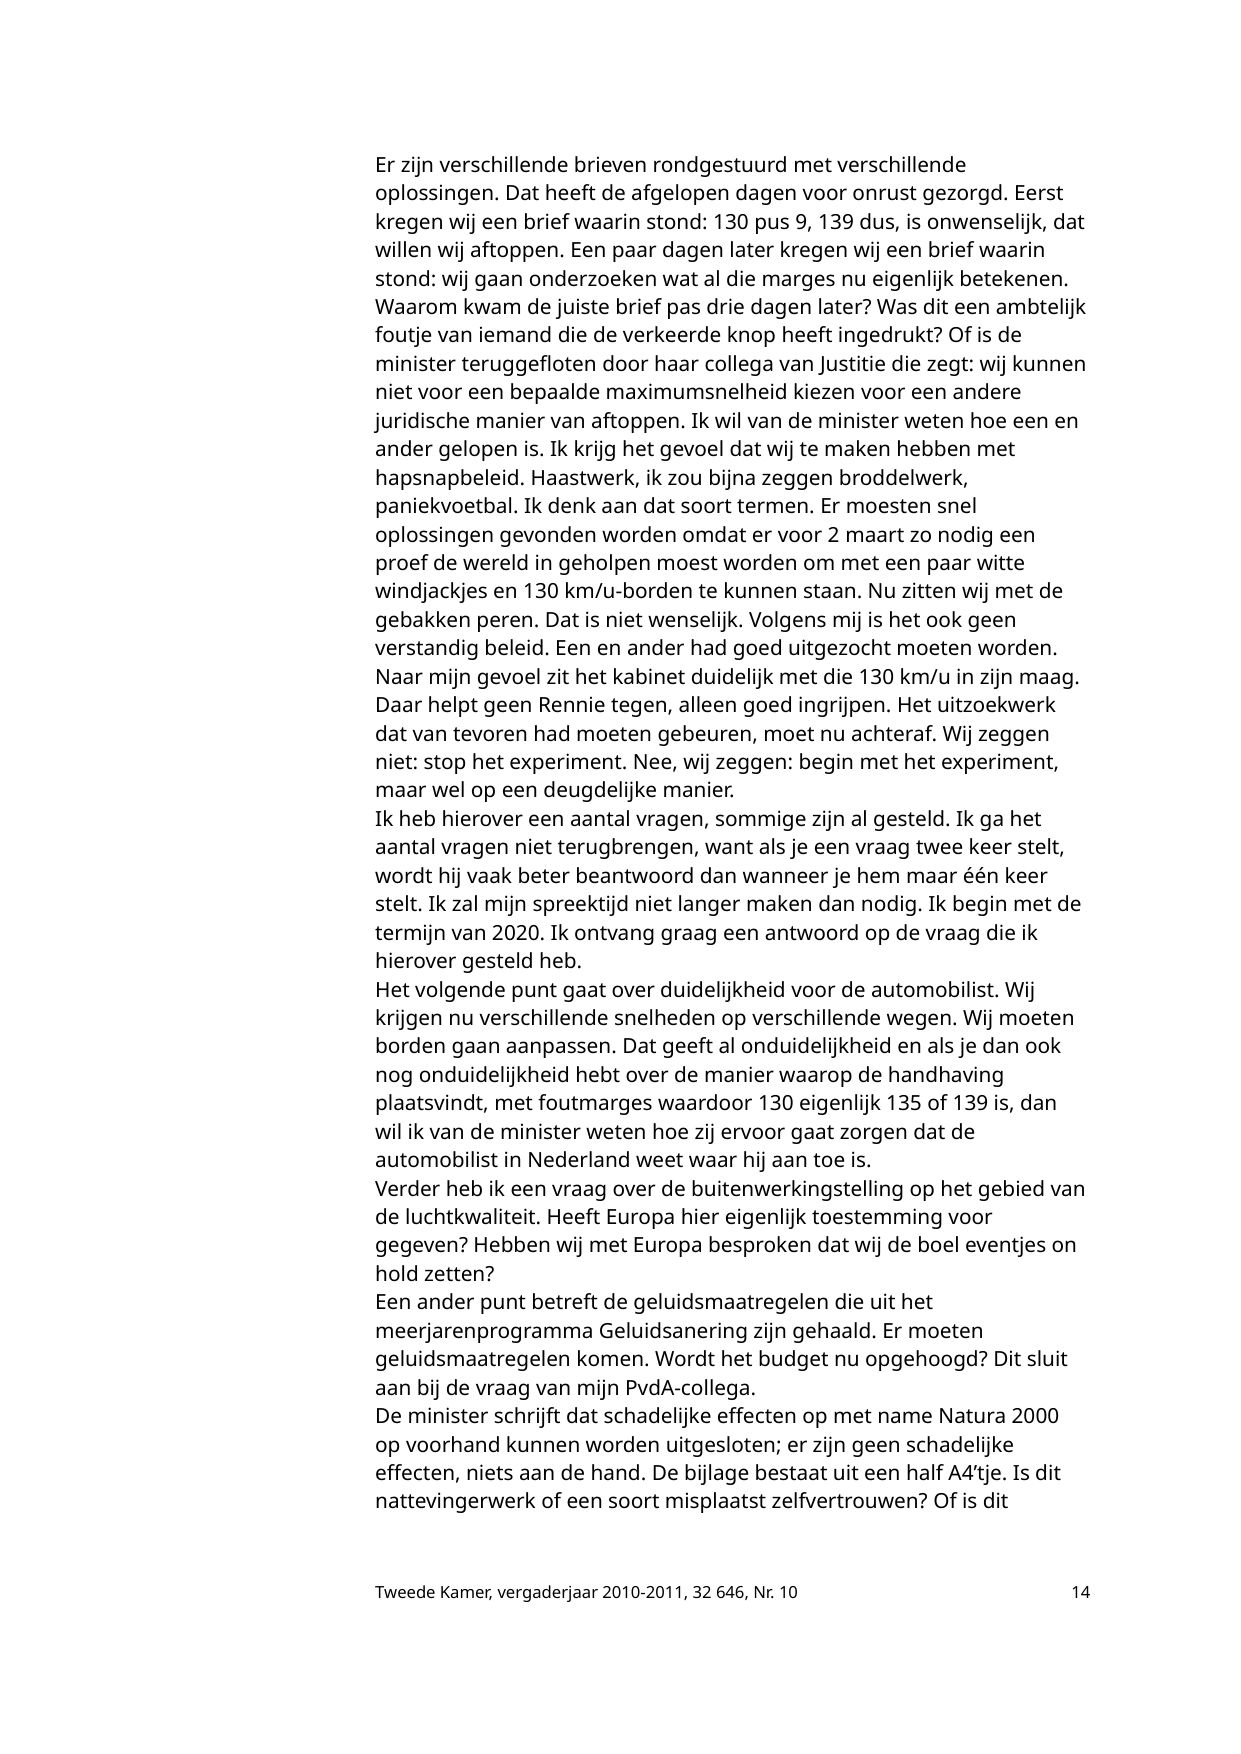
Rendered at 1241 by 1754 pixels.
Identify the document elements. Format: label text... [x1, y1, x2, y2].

text Er zijn verschillende brieven rondgestuurd met verschillende oplossingen. Dat heeft de afgelopen dagen voor onrust gezorgd. Eerst kregen wij een brief waarin stond: 130 pus 9, 139 dus, is onwenselijk, dat willen wij aftoppen. Een paar dagen later kregen wij een brief waarin stond: wij gaan onderzoeken wat al die marges nu eigenlijk betekenen. Waarom kwam de juiste brief pas drie dagen later? Was dit een ambtelijk foutje van iemand die de verkeerde knop heeft ingedrukt? Of is de minister teruggefloten door haar collega van Justitie die zegt: wij kunnen niet voor een bepaalde maximumsnelheid kiezen voor een andere juridische manier van aftoppen. Ik wil van de minister weten hoe een en ander gelopen is. Ik krijg het gevoel dat wij te maken hebben met hapsnapbeleid. Haastwerk, ik zou bijna zeggen broddelwerk, paniekvoetbal. Ik denk aan dat soort termen. Er moesten snel oplossingen gevonden worden omdat er voor 2 maart zo nodig een proef de wereld in geholpen moest worden om met een paar witte windjackjes en 130 km/u-borden te kunnen staan. Nu zitten wij met de gebakken peren. Dat is niet wenselijk. Volgens mij is het ook geen verstandig beleid. Een en ander had goed uitgezocht moeten worden. Naar mijn gevoel zit het kabinet duidelijk met die 130 km/u in zijn maag. Daar helpt geen Rennie tegen, alleen goed ingrijpen. Het uitzoekwerk dat van tevoren had moeten gebeuren, moet nu achteraf. Wij zeggen niet: stop het experiment. Nee, wij zeggen: begin met het experiment, maar wel op een deugdelijke manier. [375, 150, 1090, 804]
text De minister schrijft dat schadelijke effecten op met name Natura 2000 op voorhand kunnen worden uitgesloten; er zijn geen schadelijke effecten, niets aan de hand. De bijlage bestaat uit een half A4’tje. Is dit nattevingerwerk of een soort misplaatst zelfvertrouwen? Of is dit [375, 1401, 1090, 1515]
text Een ander punt betreft de geluidsmaatregelen die uit het meerjarenprogramma Geluidsanering zijn gehaald. Er moeten geluidsmaatregelen komen. Wordt het budget nu opgehoogd? Dit sluit aan bij de vraag van mijn PvdA-collega. [375, 1287, 1090, 1401]
text Het volgende punt gaat over duidelijkheid voor de automobilist. Wij krijgen nu verschillende snelheden op verschillende wegen. Wij moeten borden gaan aanpassen. Dat geeft al onduidelijkheid en als je dan ook nog onduidelijkheid hebt over de manier waarop de handhaving plaatsvindt, met foutmarges waardoor 130 eigenlijk 135 of 139 is, dan wil ik van de minister weten hoe zij ervoor gaat zorgen dat de automobilist in Nederland weet waar hij aan toe is. [375, 975, 1090, 1174]
text Verder heb ik een vraag over de buitenwerkingstelling op het gebied van de luchtkwaliteit. Heeft Europa hier eigenlijk toestemming voor gegeven? Hebben wij met Europa besproken dat wij de boel eventjes on hold zetten? [375, 1174, 1090, 1287]
text Ik heb hierover een aantal vragen, sommige zijn al gesteld. Ik ga het aantal vragen niet terugbrengen, want als je een vraag twee keer stelt, wordt hij vaak beter beantwoord dan wanneer je hem maar één keer stelt. Ik zal mijn spreektijd niet langer maken dan nodig. Ik begin met de termijn van 2020. Ik ontvang graag een antwoord op de vraag die ik hierover gesteld heb. [375, 804, 1090, 975]
